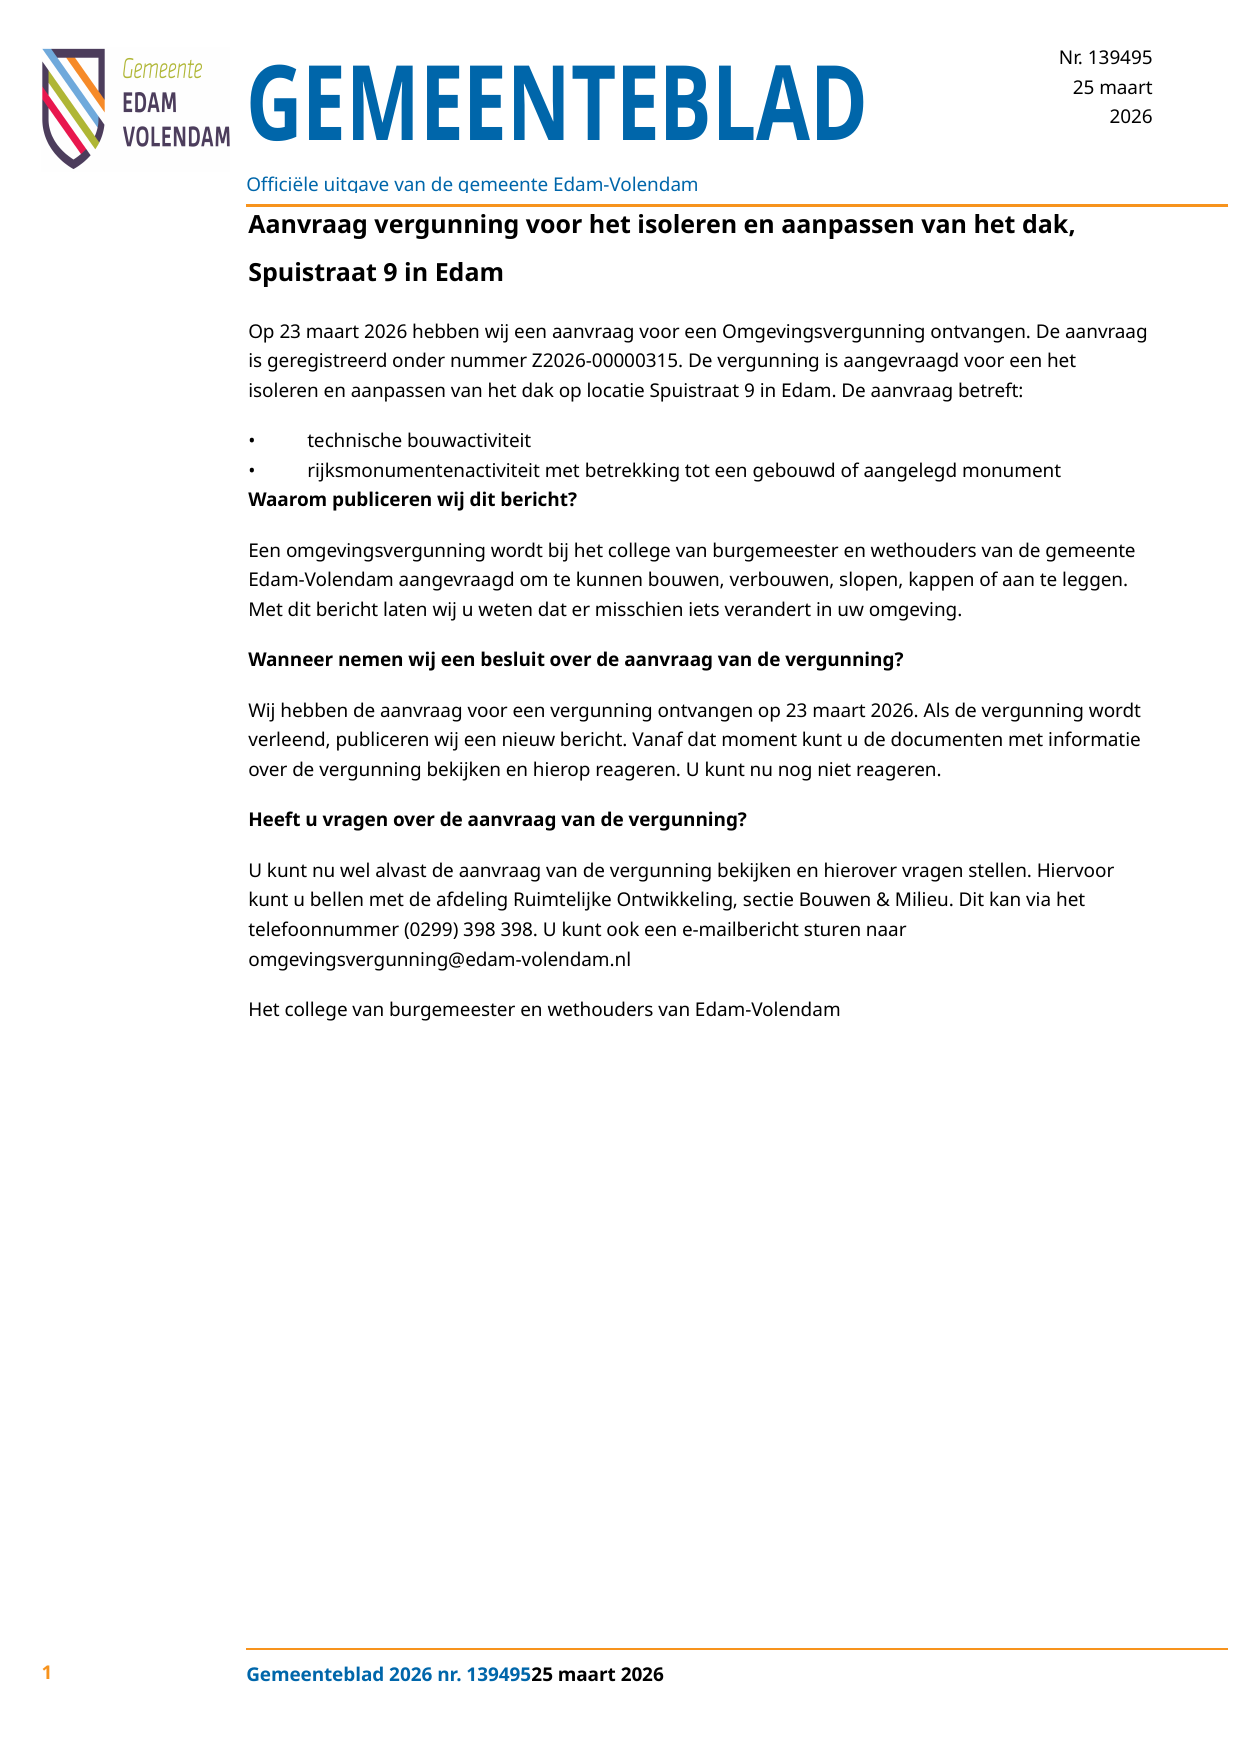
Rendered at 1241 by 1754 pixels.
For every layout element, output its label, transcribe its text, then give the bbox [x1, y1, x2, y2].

text Heeft u vragen over de aanvraag van de vergunning? [248, 807, 1152, 832]
picture [41, 47, 231, 172]
list technische bouwactiviteit [248, 427, 1152, 453]
text U kunt nu wel alvast de aanvraag van de vergunning bekijken en hierover vragen stellen. Hiervoor kunt u bellen met de afdeling Ruimtelijke Ontwikkeling, sectie Bouwen & Milieu. Dit kan via het telefoonnummer (0299) 398 398. U kunt ook een e-mailbericht sturen naar omgevingsvergunning@edam-volendam.nl [248, 857, 1152, 972]
text Het college van burgemeester en wethouders van Edam-Volendam [248, 996, 1152, 1022]
list rijksmonumentenactiviteit met betrekking tot een gebouwd of aangelegd monument [248, 457, 1152, 483]
text Aanvraag vergunning voor het isoleren en aanpassen van het dak, Spuistraat 9 in Edam [248, 207, 1152, 288]
text Een omgevingsvergunning wordt bij het college van burgemeester en wethouders van de gemeente Edam-Volendam aangevraagd om te kunnen bouwen, verbouwen, slopen, kappen of aan te leggen. Met dit bericht laten wij u weten dat er misschien iets verandert in uw omgeving. [248, 537, 1152, 622]
text Wij hebben de aanvraag voor een vergunning ontvangen op 23 maart 2026. Als de vergunning wordt verleend, publiceren wij een nieuw bericht. Vanaf dat moment kunt u de documenten met informatie over de vergunning bekijken en hierop reageren. U kunt nu nog niet reageren. [248, 697, 1152, 782]
text Op 23 maart 2026 hebben wij een aanvraag voor een Omgevingsvergunning ontvangen. De aanvraag is geregistreerd onder nummer Z2026-00000315. De vergunning is aangevraagd voor een het isoleren en aanpassen van het dak op locatie Spuistraat 9 in Edam. De aanvraag betreft: [248, 318, 1152, 403]
text Waarom publiceren wij dit bericht? [248, 487, 1152, 512]
text Wanneer nemen wij een besluit over de aanvraag van de vergunning? [248, 647, 1152, 672]
